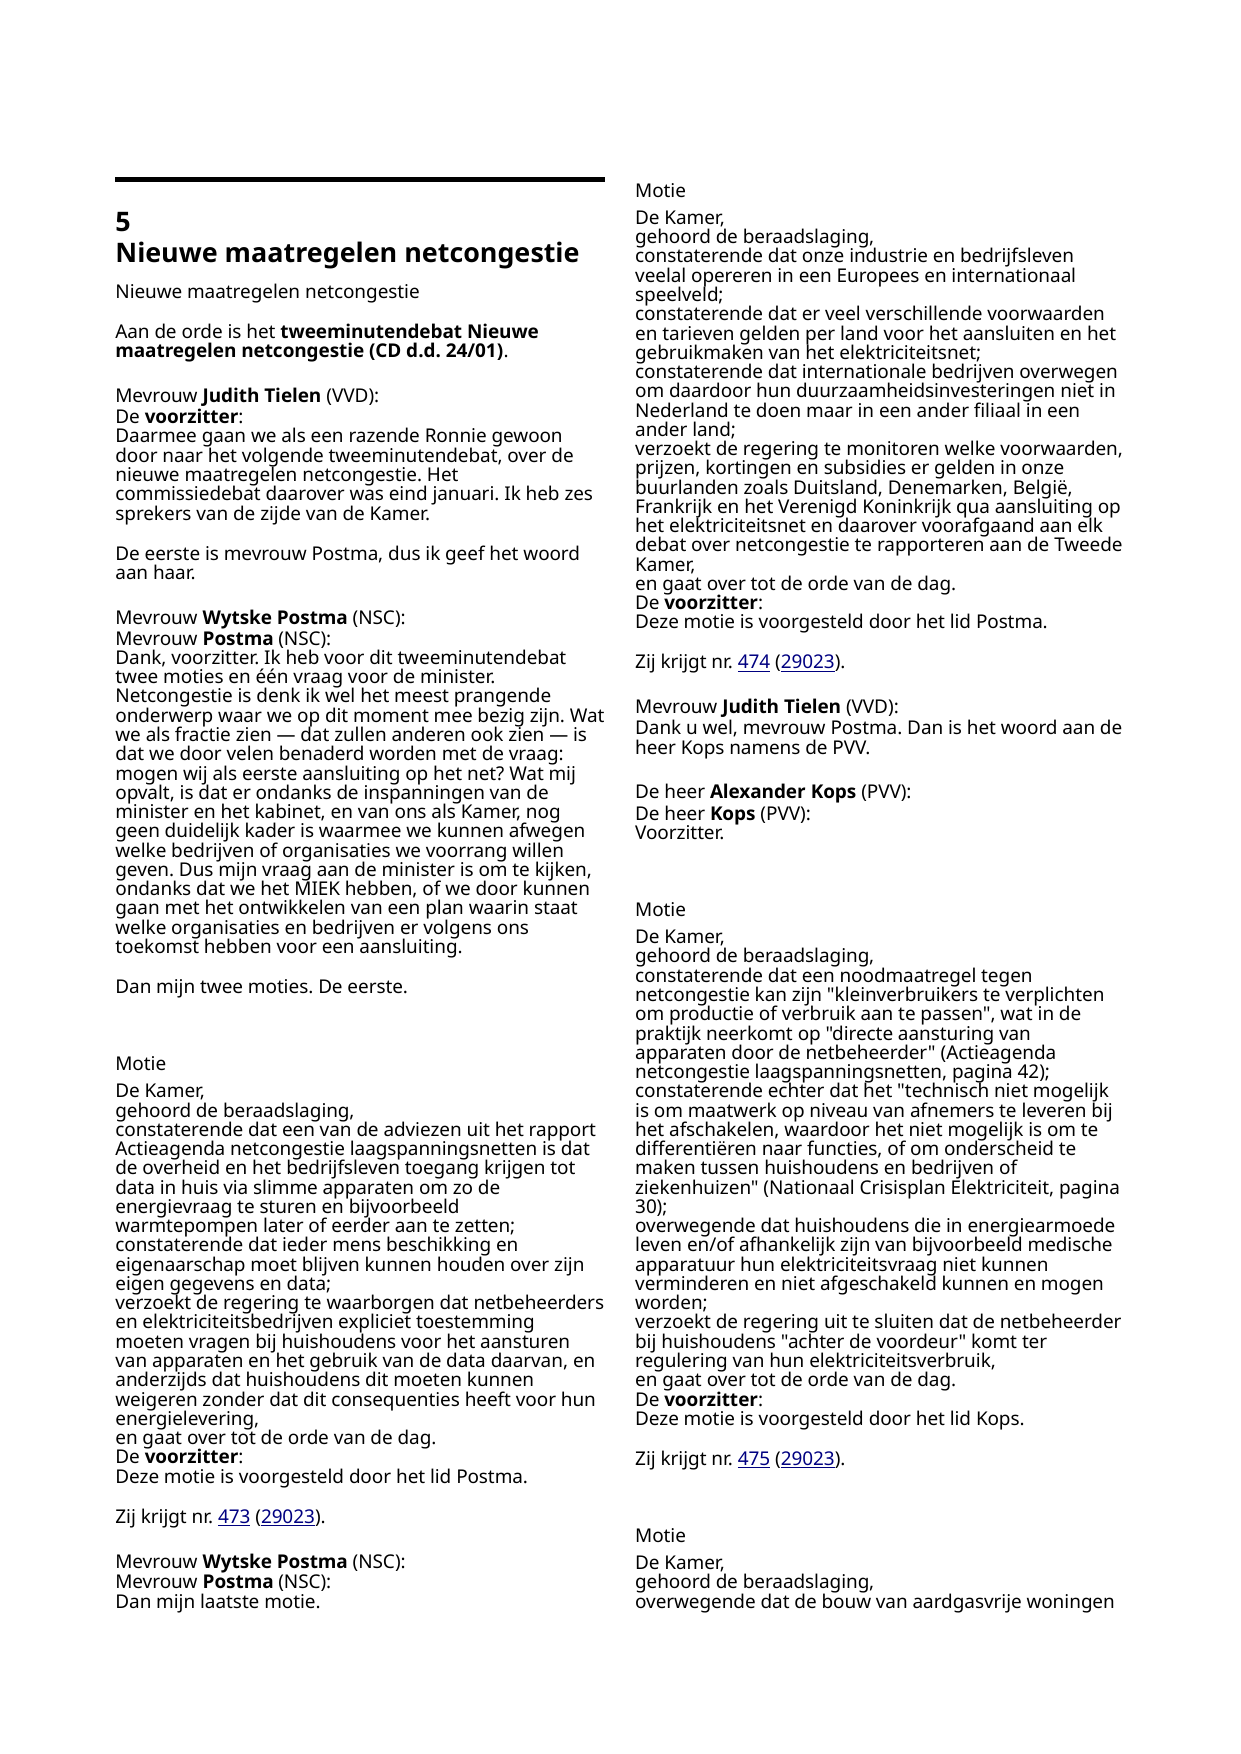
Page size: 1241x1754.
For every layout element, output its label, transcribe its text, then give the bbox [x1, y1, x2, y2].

text Zij krijgt nr. 475 (29023). [635, 1450, 1125, 1469]
text en gaat over tot de orde van de dag. [115, 1429, 605, 1448]
text De Kamer, [635, 1554, 1125, 1573]
text gehoord de beraadslaging, [635, 1573, 1125, 1593]
text gehoord de beraadslaging, [635, 228, 1125, 247]
text Mevrouw Wytske Postma (NSC): [115, 1548, 605, 1573]
text Dank, voorzitter. Ik heb voor dit tweeminutendebat twee moties en één vraag voor de minister. Netcongestie is denk ik wel het meest prangende onderwerp waar we op dit moment mee bezig zijn. Wat we als fractie zien — dat zullen anderen ook zien — is dat we door velen benaderd worden met de vraag: mogen wij als eerste aansluiting op het net? Wat mij opvalt, is dat er ondanks de inspanningen van de minister en het kabinet, en van ons als Kamer, nog geen duidelijk kader is waarmee we kunnen afwegen welke bedrijven of organisaties we voorrang willen geven. Dus mijn vraag aan de minister is om te kijken, ondanks dat we het MIEK hebben, of we door kunnen gaan met het ontwikkelen van een plan waarin staat welke organisaties en bedrijven er volgens ons toekomst hebben voor een aansluiting. [115, 649, 605, 957]
text Motie [635, 896, 1125, 922]
text De voorzitter: [115, 408, 605, 427]
text De Kamer, [115, 1082, 605, 1102]
text verzoekt de regering te waarborgen dat netbeheerders en elektriciteitsbedrijven expliciet toestemming moeten vragen bij huishoudens voor het aansturen van apparaten en het gebruik van de data daarvan, en anderzijds dat huishoudens dit moeten kunnen weigeren zonder dat dit consequenties heeft voor hun energielevering, [115, 1294, 605, 1429]
text Dan mijn laatste motie. [115, 1593, 605, 1612]
text De heer Kops (PVV): [635, 804, 1125, 824]
text Dank u wel, mevrouw Postma. Dan is het woord aan de heer Kops namens de PVV. [635, 719, 1125, 758]
text Zij krijgt nr. 473 (29023). [115, 1508, 605, 1527]
text Zij krijgt nr. 474 (29023). [635, 653, 1125, 673]
text Mevrouw Wytske Postma (NSC): [115, 604, 605, 629]
text gehoord de beraadslaging, [115, 1102, 605, 1121]
text constaterende echter dat het "technisch niet mogelijk is om maatwerk op niveau van afnemers te leveren bij het afschakelen, waardoor het niet mogelijk is om te differentiëren naar functies, of om onderscheid te maken tussen huishoudens en bedrijven of ziekenhuizen" (Nationaal Crisisplan Elektriciteit, pagina 30); [635, 1082, 1125, 1217]
text De heer Alexander Kops (PVV): [635, 779, 1125, 804]
text De voorzitter: [635, 1391, 1125, 1410]
text Deze motie is voorgesteld door het lid Kops. [635, 1410, 1125, 1429]
text De voorzitter: [115, 1448, 605, 1468]
text Motie [635, 177, 1125, 203]
text en gaat over tot de orde van de dag. [635, 1371, 1125, 1391]
text constaterende dat onze industrie en bedrijfsleven veelal opereren in een Europees en internationaal speelveld; [635, 247, 1125, 305]
text Mevrouw Postma (NSC): [115, 1573, 605, 1593]
text en gaat over tot de orde van de dag. [635, 575, 1125, 594]
text constaterende dat een van de adviezen uit het rapport Actieagenda netcongestie laagspanningsnetten is dat de overheid en het bedrijfsleven toegang krijgen tot data in huis via slimme apparaten om zo de energievraag te sturen en bijvoorbeeld warmtepompen later of eerder aan te zetten; [115, 1121, 605, 1236]
text De Kamer, [635, 928, 1125, 947]
text Voorzitter. [635, 824, 1125, 843]
text Deze motie is voorgesteld door het lid Postma. [115, 1468, 605, 1487]
text constaterende dat er veel verschillende voorwaarden en tarieven gelden per land voor het aansluiten en het gebruikmaken van het elektriciteitsnet; [635, 305, 1125, 363]
text constaterende dat internationale bedrijven overwegen om daardoor hun duurzaamheidsinvesteringen niet in Nederland te doen maar in een ander filiaal in een ander land; [635, 363, 1125, 440]
text gehoord de beraadslaging, [635, 947, 1125, 967]
text Daarmee gaan we als een razende Ronnie gewoon door naar het volgende tweeminutendebat, over de nieuwe maatregelen netcongestie. Het commissiedebat daarover was eind januari. Ik heb zes sprekers van de zijde van de Kamer. [115, 427, 605, 524]
text verzoekt de regering te monitoren welke voorwaarden, prijzen, kortingen en subsidies er gelden in onze buurlanden zoals Duitsland, Denemarken, België, Frankrijk en het Verenigd Koninkrijk qua aansluiting op het elektriciteitsnet en daarover voorafgaand aan elk debat over netcongestie te rapporteren aan de Tweede Kamer, [635, 440, 1125, 575]
text constaterende dat ieder mens beschikking en eigenaarschap moet blijven kunnen houden over zijn eigen gegevens en data; [115, 1236, 605, 1294]
text Aan de orde is het tweeminutendebat Nieuwe maatregelen netcongestie (CD d.d. 24/01). [115, 323, 605, 362]
text verzoekt de regering uit te sluiten dat de netbeheerder bij huishoudens "achter de voordeur" komt ter regulering van hun elektriciteitsverbruik, [635, 1313, 1125, 1371]
text Motie [115, 1051, 605, 1076]
text Deze motie is voorgesteld door het lid Postma. [635, 613, 1125, 633]
text Dan mijn twee moties. De eerste. [115, 978, 605, 997]
text Mevrouw Judith Tielen (VVD): [635, 694, 1125, 719]
text De eerste is mevrouw Postma, dus ik geef het woord aan haar. [115, 544, 605, 583]
text Nieuwe maatregelen netcongestie [115, 283, 605, 302]
text Mevrouw Postma (NSC): [115, 629, 605, 649]
text 5 [115, 203, 605, 239]
text Mevrouw Judith Tielen (VVD): [115, 382, 605, 408]
text constaterende dat een noodmaatregel tegen netcongestie kan zijn "kleinverbruikers te verplichten om productie of verbruik aan te passen", wat in de praktijk neerkomt op "directe aansturing van apparaten door de netbeheerder" (Actieagenda netcongestie laagspanningsnetten, pagina 42); [635, 967, 1125, 1082]
text overwegende dat de bouw van aardgasvrije woningen [635, 1593, 1125, 1612]
text De voorzitter: [635, 594, 1125, 613]
text overwegende dat huishoudens die in energiearmoede leven en/of afhankelijk zijn van bijvoorbeeld medische apparatuur hun elektriciteitsvraag niet kunnen verminderen en niet afgeschakeld kunnen en mogen worden; [635, 1217, 1125, 1313]
text Nieuwe maatregelen netcongestie [115, 239, 605, 283]
text De Kamer, [635, 209, 1125, 228]
text Motie [635, 1523, 1125, 1548]
